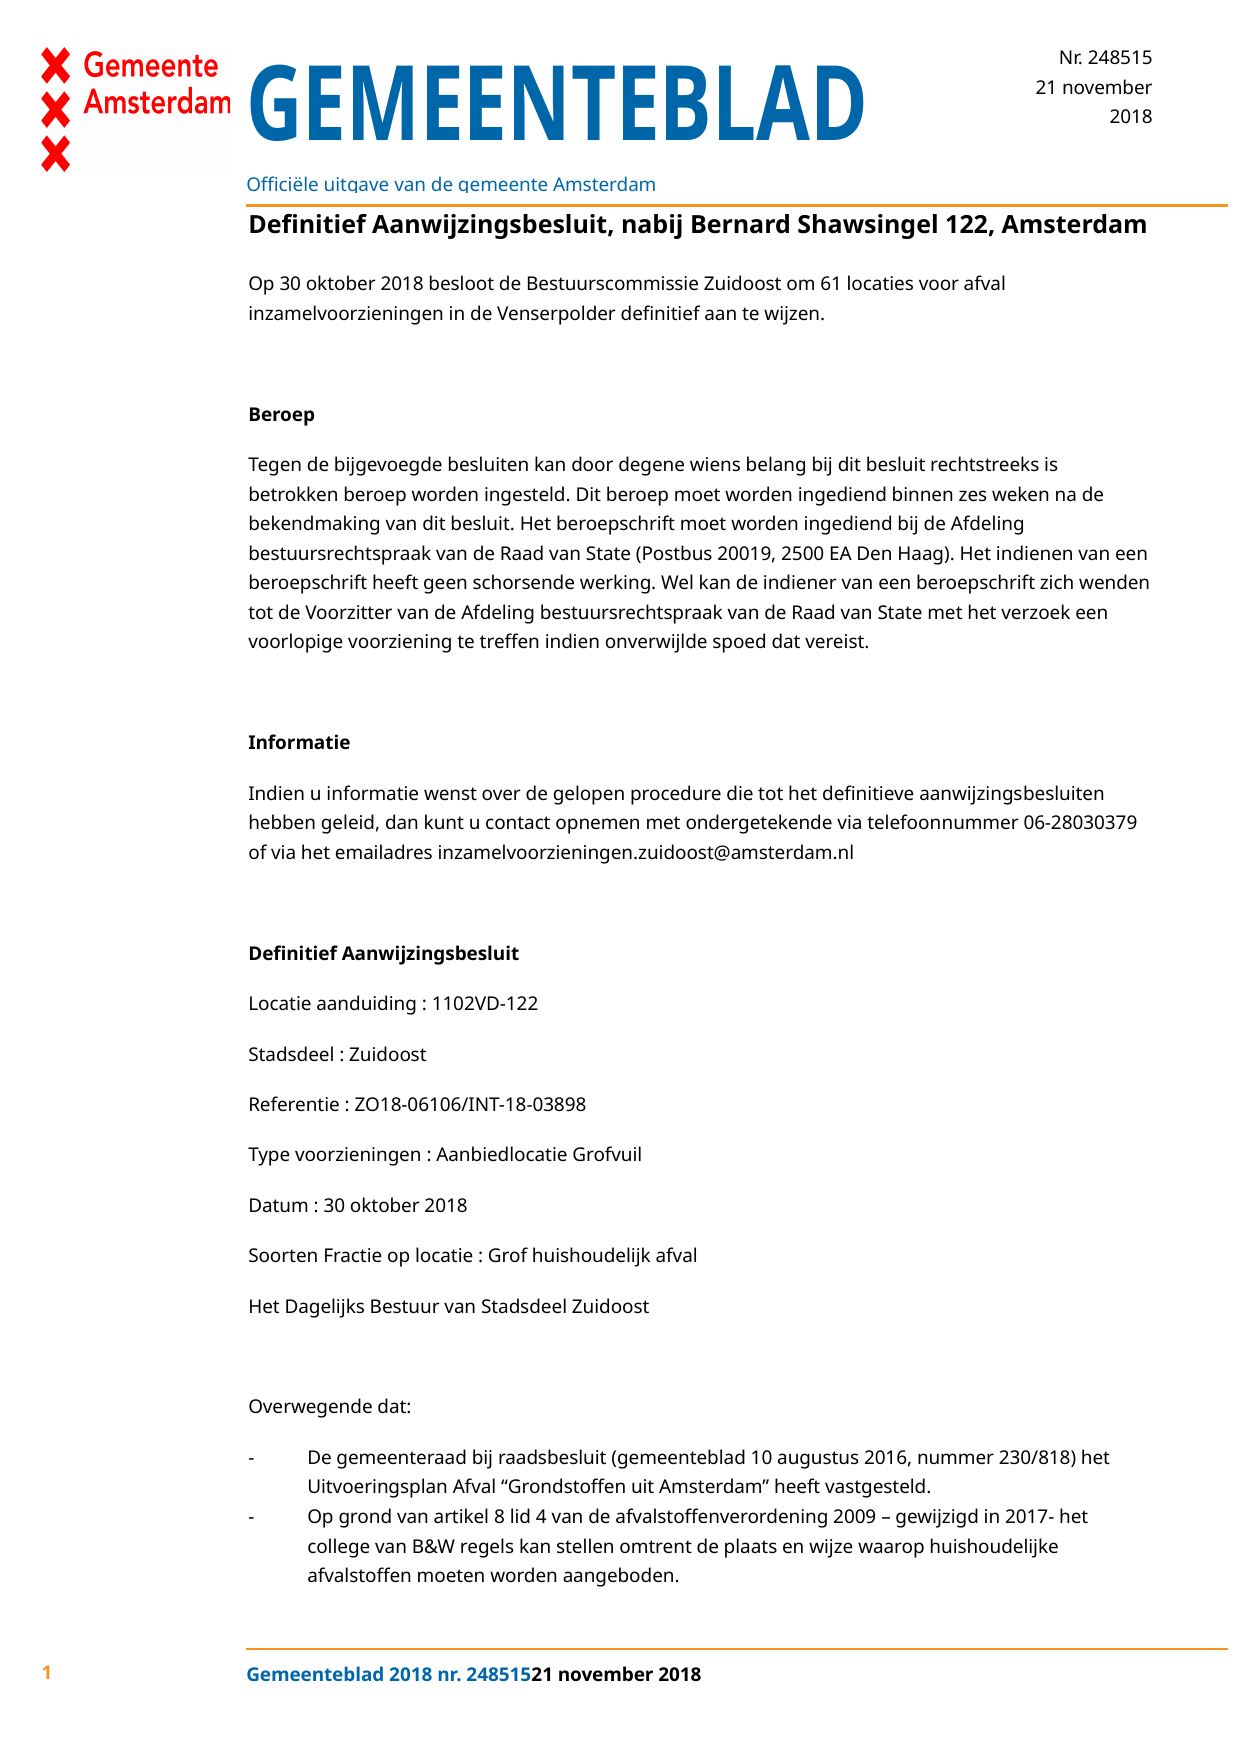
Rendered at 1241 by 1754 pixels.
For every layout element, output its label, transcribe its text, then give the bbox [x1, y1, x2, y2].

list De gemeenteraad bij raadsbesluit (gemeenteblad 10 augustus 2016, nummer 230/818) het Uitvoeringsplan Afval “Grondstoffen uit Amsterdam” heeft vastgesteld. [248, 1444, 1152, 1499]
text Referentie : ZO18-06106/INT-18-03898 [248, 1091, 1152, 1117]
list Op grond van artikel 8 lid 4 van de afvalstoffenverordening 2009 – gewijzigd in 2017- het college van B&W regels kan stellen omtrent de plaats en wijze waarop huishoudelijke afvalstoffen moeten worden aangeboden. [248, 1503, 1152, 1588]
text Locatie aanduiding : 1102VD-122 [248, 990, 1152, 1016]
text Datum : 30 oktober 2018 [248, 1192, 1152, 1218]
text Stadsdeel : Zuidoost [248, 1041, 1152, 1066]
text Type voorzieningen : Aanbiedlocatie Grofvuil [248, 1142, 1152, 1167]
text Het Dagelijks Bestuur van Stadsdeel Zuidoost [248, 1293, 1152, 1318]
text Soorten Fractie op locatie : Grof huishoudelijk afval [248, 1242, 1152, 1268]
text Beroep [248, 401, 1152, 426]
text Indien u informatie wenst over de gelopen procedure die tot het definitieve aanwijzings­besluiten hebben geleid, dan kunt u contact opnemen met ondergetekende via telefoon­nummer 06-28030379 of via het emailadres inzamelvoorzieningen.zuidoost@amsterdam.nl [248, 780, 1152, 865]
text Tegen de bijgevoegde besluiten kan door degene wiens belang bij dit besluit rechtstreeks is betrokken beroep worden ingesteld. Dit beroep moet worden ingediend binnen zes weken na de bekendmaking van dit besluit. Het beroepschrift moet worden ingediend bij de Afdeling bestuursrechtspraak van de Raad van State (Postbus 20019, 2500 EA Den Haag). Het indienen van een beroepschrift heeft geen schorsende werking. Wel kan de indiener van een beroepschrift zich wenden tot de Voorzitter van de Afdeling bestuursrechtspraak van de Raad van State met het verzoek een voorlopige voorziening te treffen indien onverwijlde spoed dat vereist. [248, 451, 1152, 654]
text Overwegende dat: [248, 1394, 1152, 1419]
text Definitief Aanwijzingsbesluit, nabij Bernard Shawsingel 122, Amsterdam [248, 207, 1152, 241]
text Informatie [248, 729, 1152, 755]
text Op 30 oktober 2018 besloot de Bestuurscommissie Zuidoost om 61 locaties voor afval inzamelvoorzieningen in de Venserpolder definitief aan te wijzen. [248, 270, 1152, 326]
picture [41, 47, 231, 172]
text Definitief Aanwijzingsbesluit [248, 940, 1152, 966]
